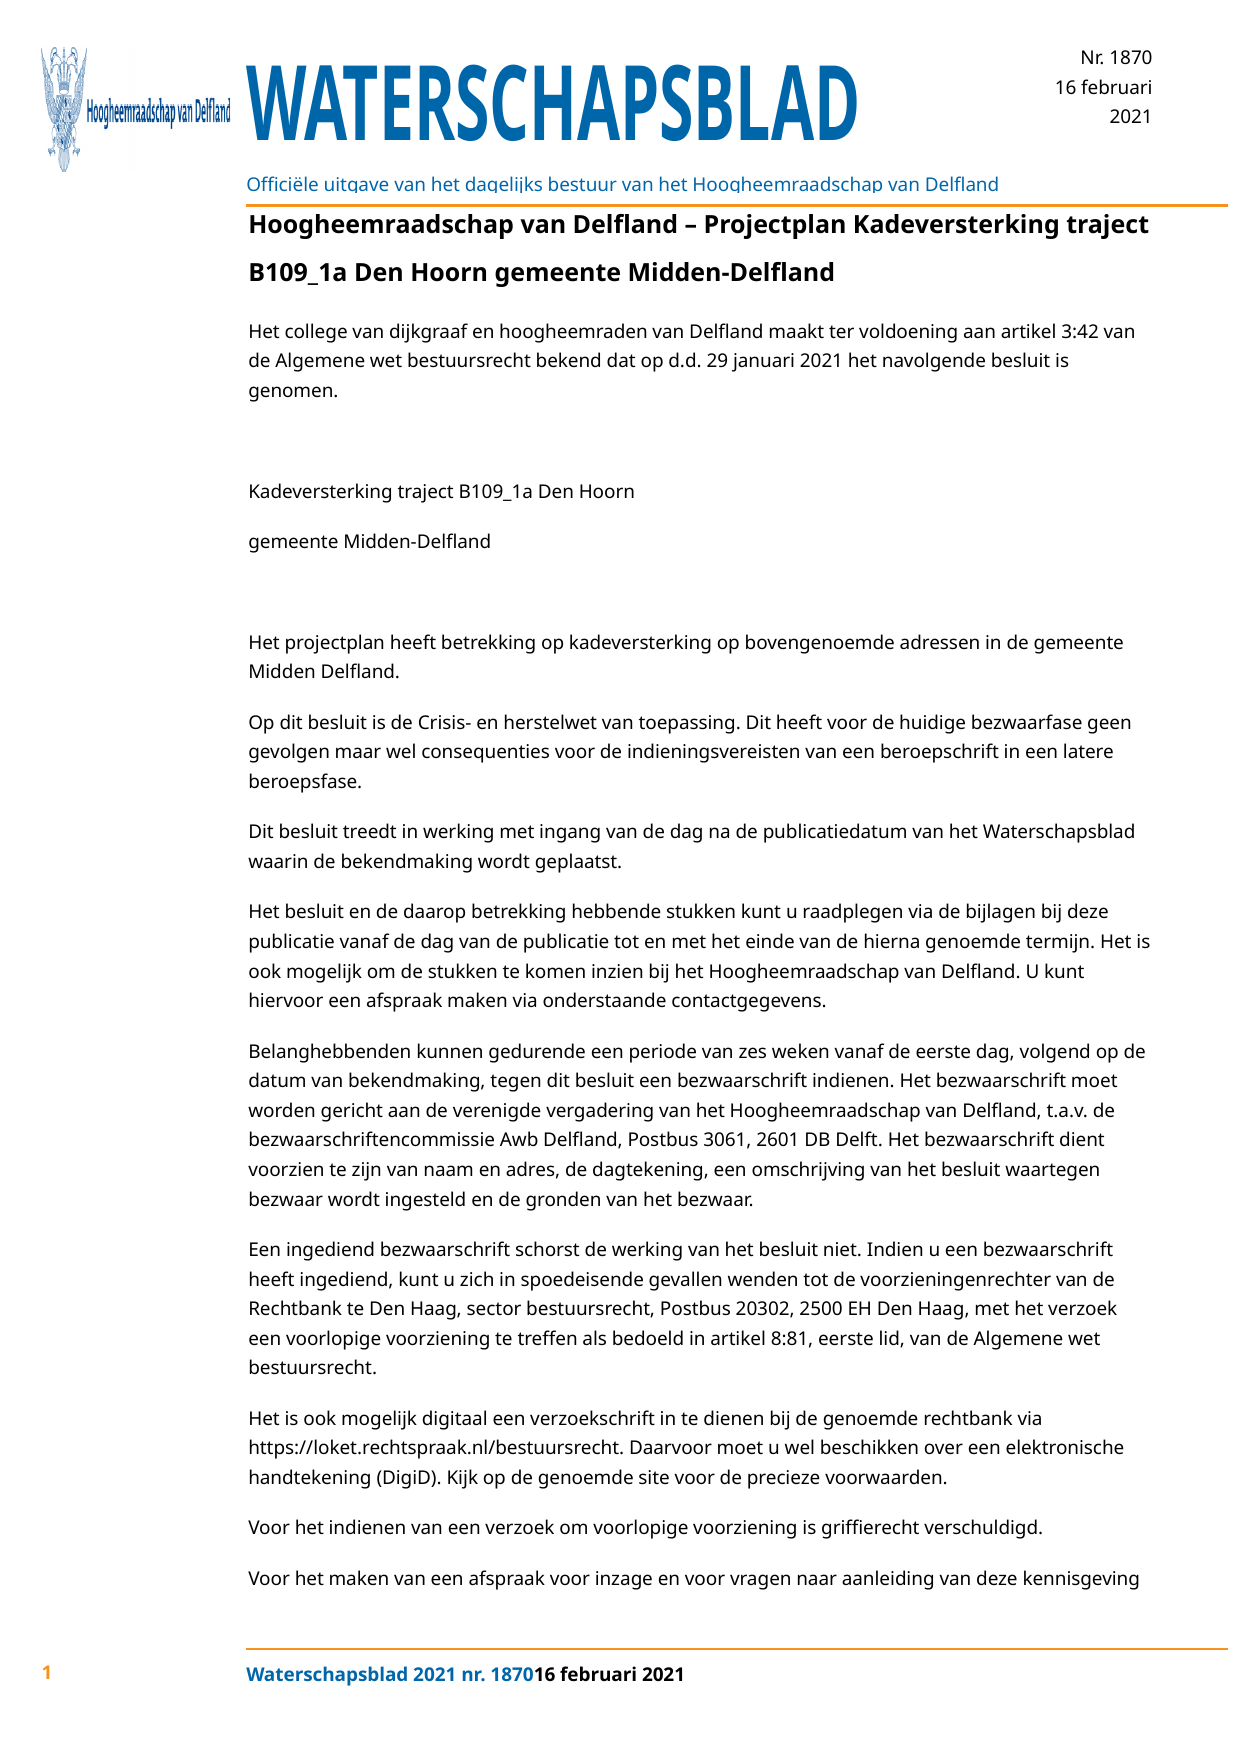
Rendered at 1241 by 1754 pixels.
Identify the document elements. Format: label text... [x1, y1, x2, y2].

picture [41, 47, 231, 172]
text gemeente Midden-Delfland [248, 528, 1152, 554]
text Belanghebbenden kunnen gedurende een periode van zes weken vanaf de eerste dag, volgend op de datum van bekendmaking, tegen dit besluit een bezwaarschrift indienen. Het bezwaarschrift moet worden gericht aan de verenigde vergadering van het Hoogheemraadschap van Delfland, t.a.v. de bezwaarschriftencommissie Awb Delfland, Postbus 3061, 2601 DB Delft. Het bezwaarschrift dient voorzien te zijn van naam en adres, de dagtekening, een omschrijving van het besluit waartegen bezwaar wordt ingesteld en de gronden van het bezwaar. [248, 1038, 1152, 1212]
text Een ingediend bezwaarschrift schorst de werking van het besluit niet. Indien u een bezwaarschrift heeft ingediend, kunt u zich in spoedeisende gevallen wenden tot de voorzieningenrechter van de Rechtbank te Den Haag, sector bestuursrecht, Postbus 20302, 2500 EH Den Haag, met het verzoek een voorlopige voorziening te treffen als bedoeld in artikel 8:81, eerste lid, van de Algemene wet bestuursrecht. [248, 1236, 1152, 1380]
text Het besluit en de daarop betrekking hebbende stukken kunt u raadplegen via de bijlagen bij deze publicatie vanaf de dag van de publicatie tot en met het einde van de hierna genoemde termijn. Het is ook mogelijk om de stukken te komen inzien bij het Hoogheemraadschap van Delfland. U kunt hiervoor een afspraak maken via onderstaande contactgegevens. [248, 899, 1152, 1013]
text Op dit besluit is de Crisis- en herstelwet van toepassing. Dit heeft voor de huidige bezwaarfase geen gevolgen maar wel consequenties voor de indieningsvereisten van een beroepschrift in een latere beroepsfase. [248, 709, 1152, 794]
text Het projectplan heeft betrekking op kadeversterking op bovengenoemde adressen in de gemeente Midden Delfland. [248, 629, 1152, 684]
text Het college van dijkgraaf en hoogheemraden van Delfland maakt ter voldoening aan artikel 3:42 van de Algemene wet bestuursrecht bekend dat op d.d. 29 januari 2021 het navolgende besluit is genomen. [248, 318, 1152, 403]
text Voor het indienen van een verzoek om voorlopige voorziening is griffierecht verschuldigd. [248, 1514, 1152, 1540]
text Voor het maken van een afspraak voor inzage en voor vragen naar aanleiding van deze kennisgeving [248, 1565, 1152, 1591]
text Dit besluit treedt in werking met ingang van de dag na de publicatiedatum van het Waterschapsblad waarin de bekendmaking wordt geplaatst. [248, 819, 1152, 874]
text Hoogheemraadschap van Delfland – Projectplan Kadeversterking traject B109_1a Den Hoorn gemeente Midden-Delfland [248, 207, 1152, 288]
text Kadeversterking traject B109_1a Den Hoorn [248, 478, 1152, 504]
text Het is ook mogelijk digitaal een verzoekschrift in te dienen bij de genoemde rechtbank via https://loket.rechtspraak.nl/bestuursrecht. Daarvoor moet u wel beschikken over een elektronische handtekening (DigiD). Kijk op de genoemde site voor de precieze voorwaarden. [248, 1405, 1152, 1490]
